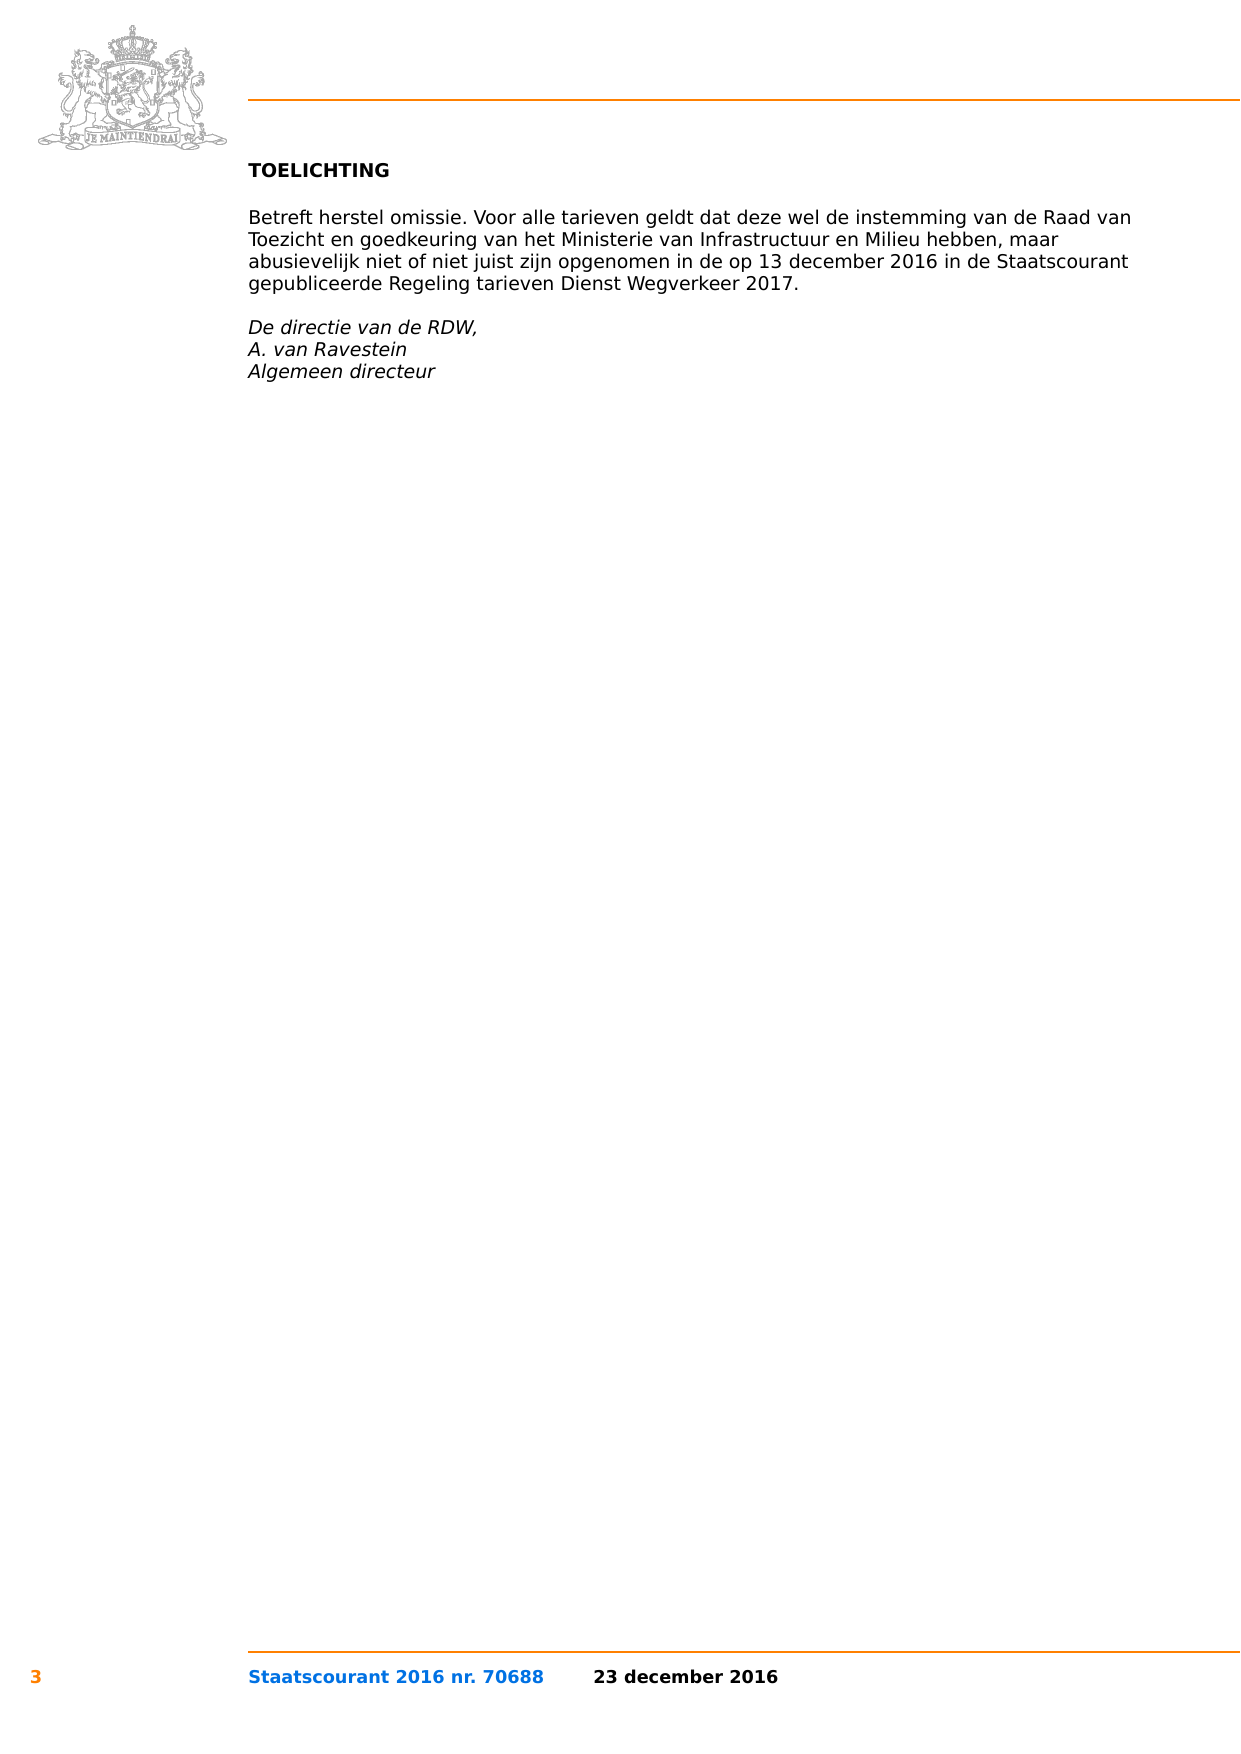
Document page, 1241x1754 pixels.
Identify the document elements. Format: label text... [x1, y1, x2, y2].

subtitle TOELICHTING [248, 160, 1163, 182]
picture [38, 25, 227, 150]
text Betreft herstel omissie. Voor alle tarieven geldt dat deze wel de instemming van de Raad van Toezicht en goedkeuring van het Ministerie van Infrastructuur en Milieu hebben, maar abusievelijk niet of niet juist zijn opgenomen in de op 13 december 2016 in de Staatscourant gepubliceerde Regeling tarieven Dienst Wegverkeer 2017. [248, 207, 1163, 295]
text De directie van de RDW, A. van Ravestein Algemeen directeur [248, 317, 1163, 383]
